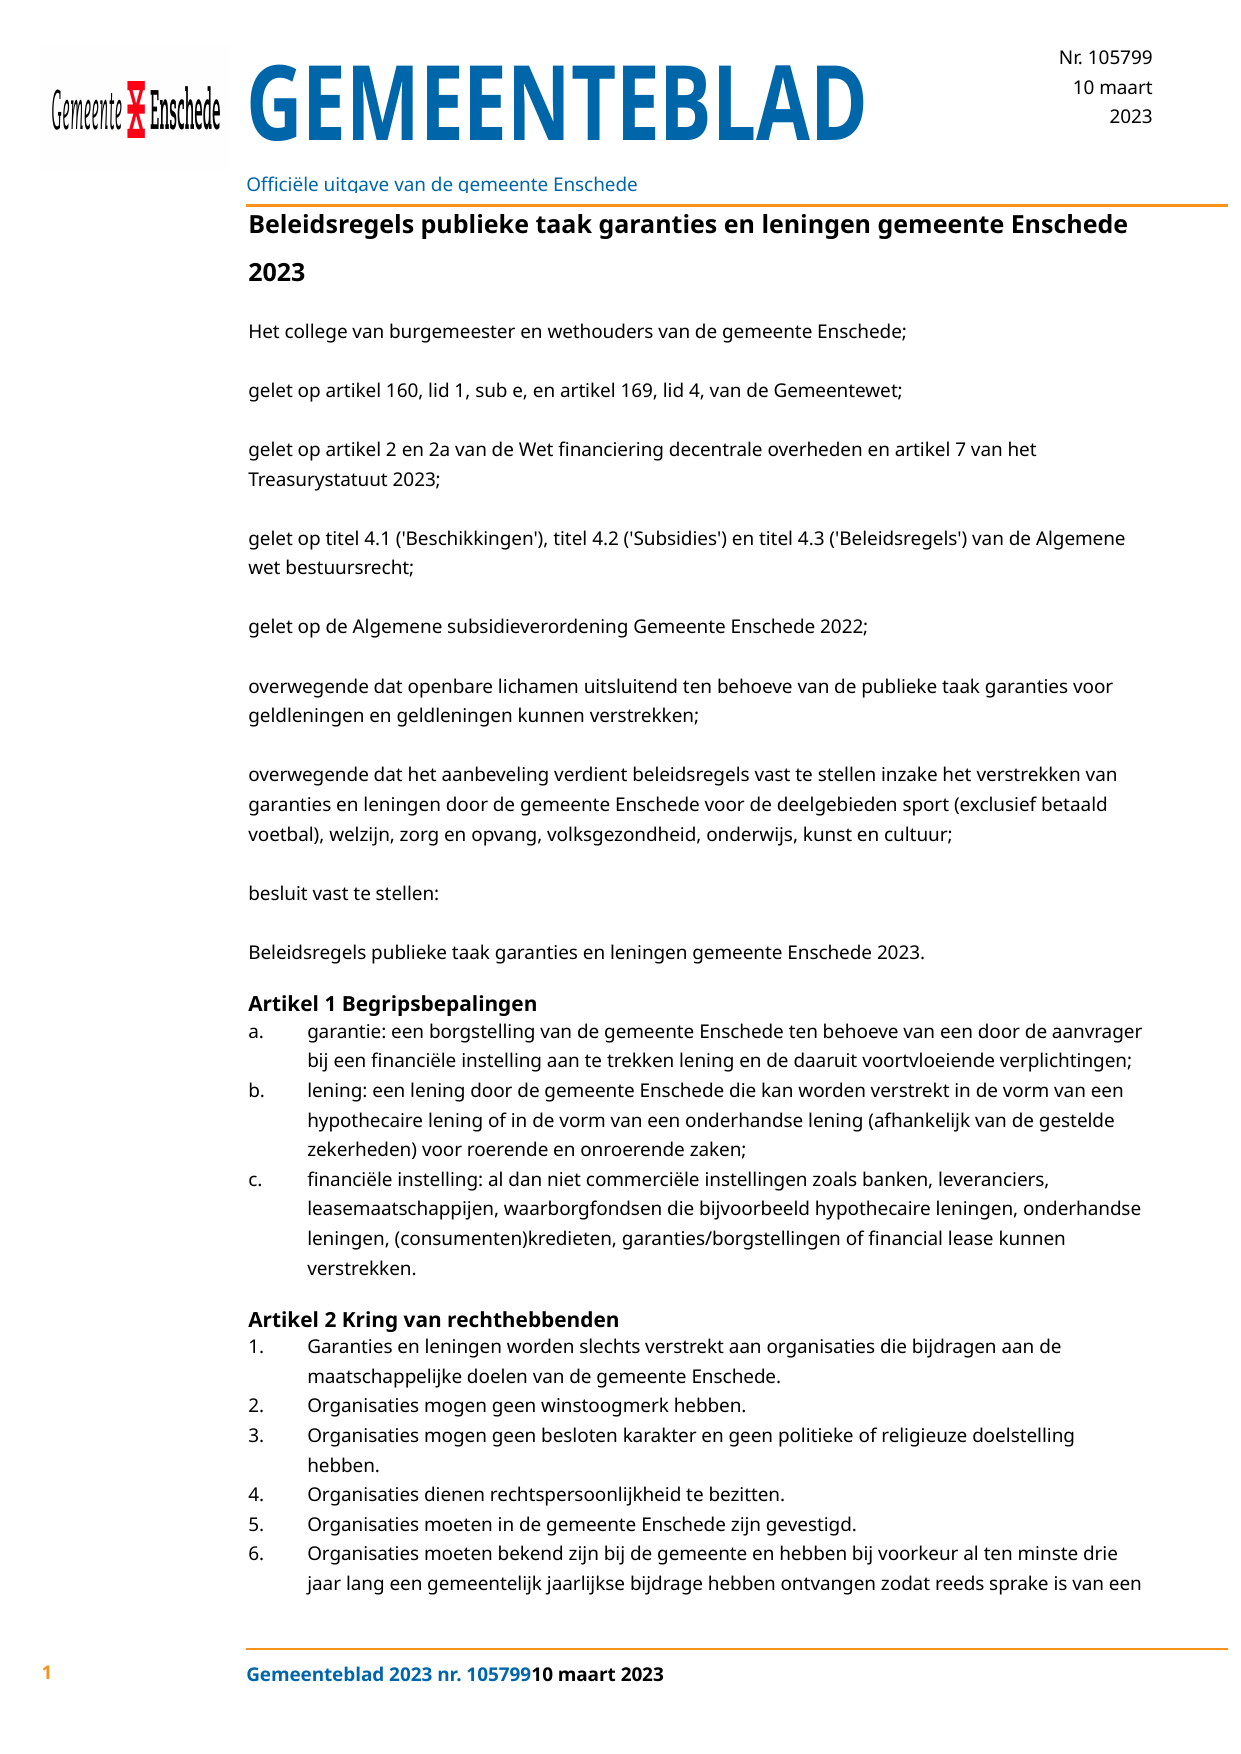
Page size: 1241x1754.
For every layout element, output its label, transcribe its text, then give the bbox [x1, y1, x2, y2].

list financiële instelling: al dan niet commerciële instellingen zoals banken, leveranciers, leasemaatschappijen, waarborgfondsen die bijvoorbeeld hypothecaire leningen, onderhandse leningen, (consumenten)kredieten, garanties/borgstellingen of financial lease kunnen verstrekken. [248, 1166, 1152, 1280]
text overwegende dat het aanbeveling verdient beleidsregels vast te stellen inzake het verstrekken van garanties en leningen door de gemeente Enschede voor de deelgebieden sport (exclusief betaald voetbal), welzijn, zorg en opvang, volksgezondheid, onderwijs, kunst en cultuur; [248, 762, 1152, 847]
text Beleidsregels publieke taak garanties en leningen gemeente Enschede 2023. [248, 939, 1152, 965]
text gelet op titel 4.1 ('Beschikkingen'), titel 4.2 ('Subsidies') en titel 4.3 ('Beleidsregels') van de Algemene wet bestuursrecht; [248, 525, 1152, 580]
text gelet op artikel 2 en 2a van de Wet financiering decentrale overheden en artikel 7 van het Treasurystatuut 2023; [248, 436, 1152, 492]
list Garanties en leningen worden slechts verstrekt aan organisaties die bijdragen aan de maatschappelijke doelen van de gemeente Enschede. [248, 1333, 1152, 1389]
text gelet op artikel 160, lid 1, sub e, en artikel 169, lid 4, van de Gemeentewet; [248, 377, 1152, 403]
text Het college van burgemeester en wethouders van de gemeente Enschede; [248, 318, 1152, 344]
text Artikel 2 Kring van rechthebbenden [248, 1305, 1152, 1333]
text besluit vast te stellen: [248, 880, 1152, 906]
list Organisaties mogen geen winstoogmerk hebben. [248, 1393, 1152, 1418]
text Beleidsregels publieke taak garanties en leningen gemeente Enschede 2023 [248, 207, 1152, 288]
text gelet op de Algemene subsidieverordening Gemeente Enschede 2022; [248, 614, 1152, 639]
text overwegende dat openbare lichamen uitsluitend ten behoeve van de publieke taak garanties voor geldleningen en geldleningen kunnen verstrekken; [248, 673, 1152, 728]
list Organisaties dienen rechtspersoonlijkheid te bezitten. [248, 1481, 1152, 1507]
list Organisaties moeten in de gemeente Enschede zijn gevestigd. [248, 1511, 1152, 1537]
list Organisaties mogen geen besloten karakter en geen politieke of religieuze doelstelling hebben. [248, 1422, 1152, 1478]
list garantie: een borgstelling van de gemeente Enschede ten behoeve van een door de aanvrager bij een financiële instelling aan te trekken lening en de daaruit voortvloeiende verplichtingen; [248, 1018, 1152, 1073]
list lening: een lening door de gemeente Enschede die kan worden verstrekt in de vorm van een hypothecaire lening of in de vorm van een onderhandse lening (afhankelijk van de gestelde zekerheden) voor roerende en onroerende zaken; [248, 1077, 1152, 1162]
picture [41, 47, 231, 172]
list Organisaties moeten bekend zijn bij de gemeente en hebben bij voorkeur al ten minste drie jaar lang een gemeentelijk jaarlijkse bijdrage hebben ontvangen zodat reeds sprake is van een [248, 1541, 1152, 1596]
text Artikel 1 Begripsbepalingen [248, 989, 1152, 1018]
